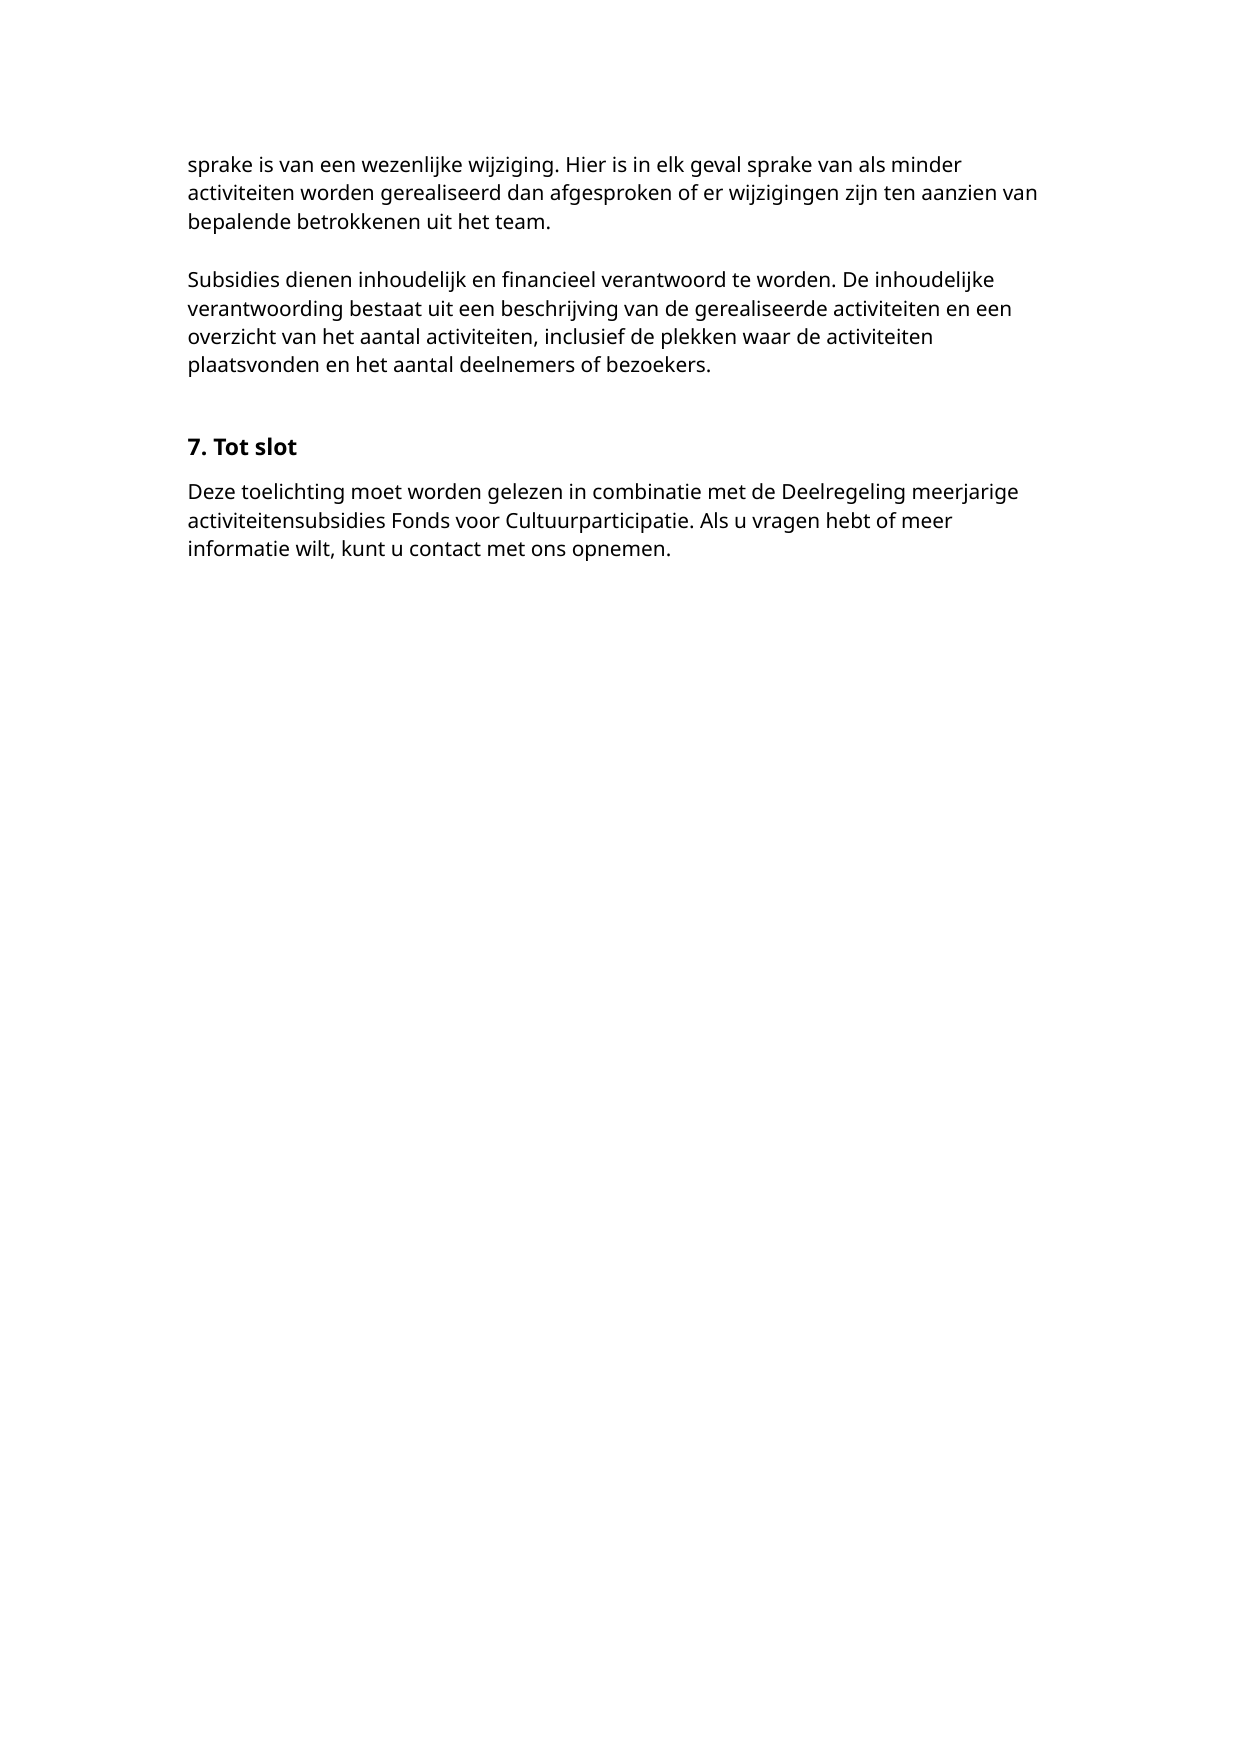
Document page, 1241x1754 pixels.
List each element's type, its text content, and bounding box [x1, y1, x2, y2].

text sprake is van een wezenlijke wijziging. Hier is in elk geval sprake van als minder activiteiten worden gerealiseerd dan afgesproken of er wijzigingen zijn ten aanzien van bepalende betrokkenen uit het team. [187, 150, 1053, 235]
text Deze toelichting moet worden gelezen in combinatie met de Deelregeling meerjarige activiteitensubsidies Fonds voor Cultuurparticipatie. Als u vragen hebt of meer informatie wilt, kunt u contact met ons opnemen. [187, 477, 1053, 563]
subtitle 7. Tot slot [187, 431, 1053, 462]
text Subsidies dienen inhoudelijk en financieel verantwoord te worden. De inhoudelijke verantwoording bestaat uit een beschrijving van de gerealiseerde activiteiten en een overzicht van het aantal activiteiten, inclusief de plekken waar de activiteiten plaatsvonden en het aantal deelnemers of bezoekers. [187, 265, 1053, 379]
